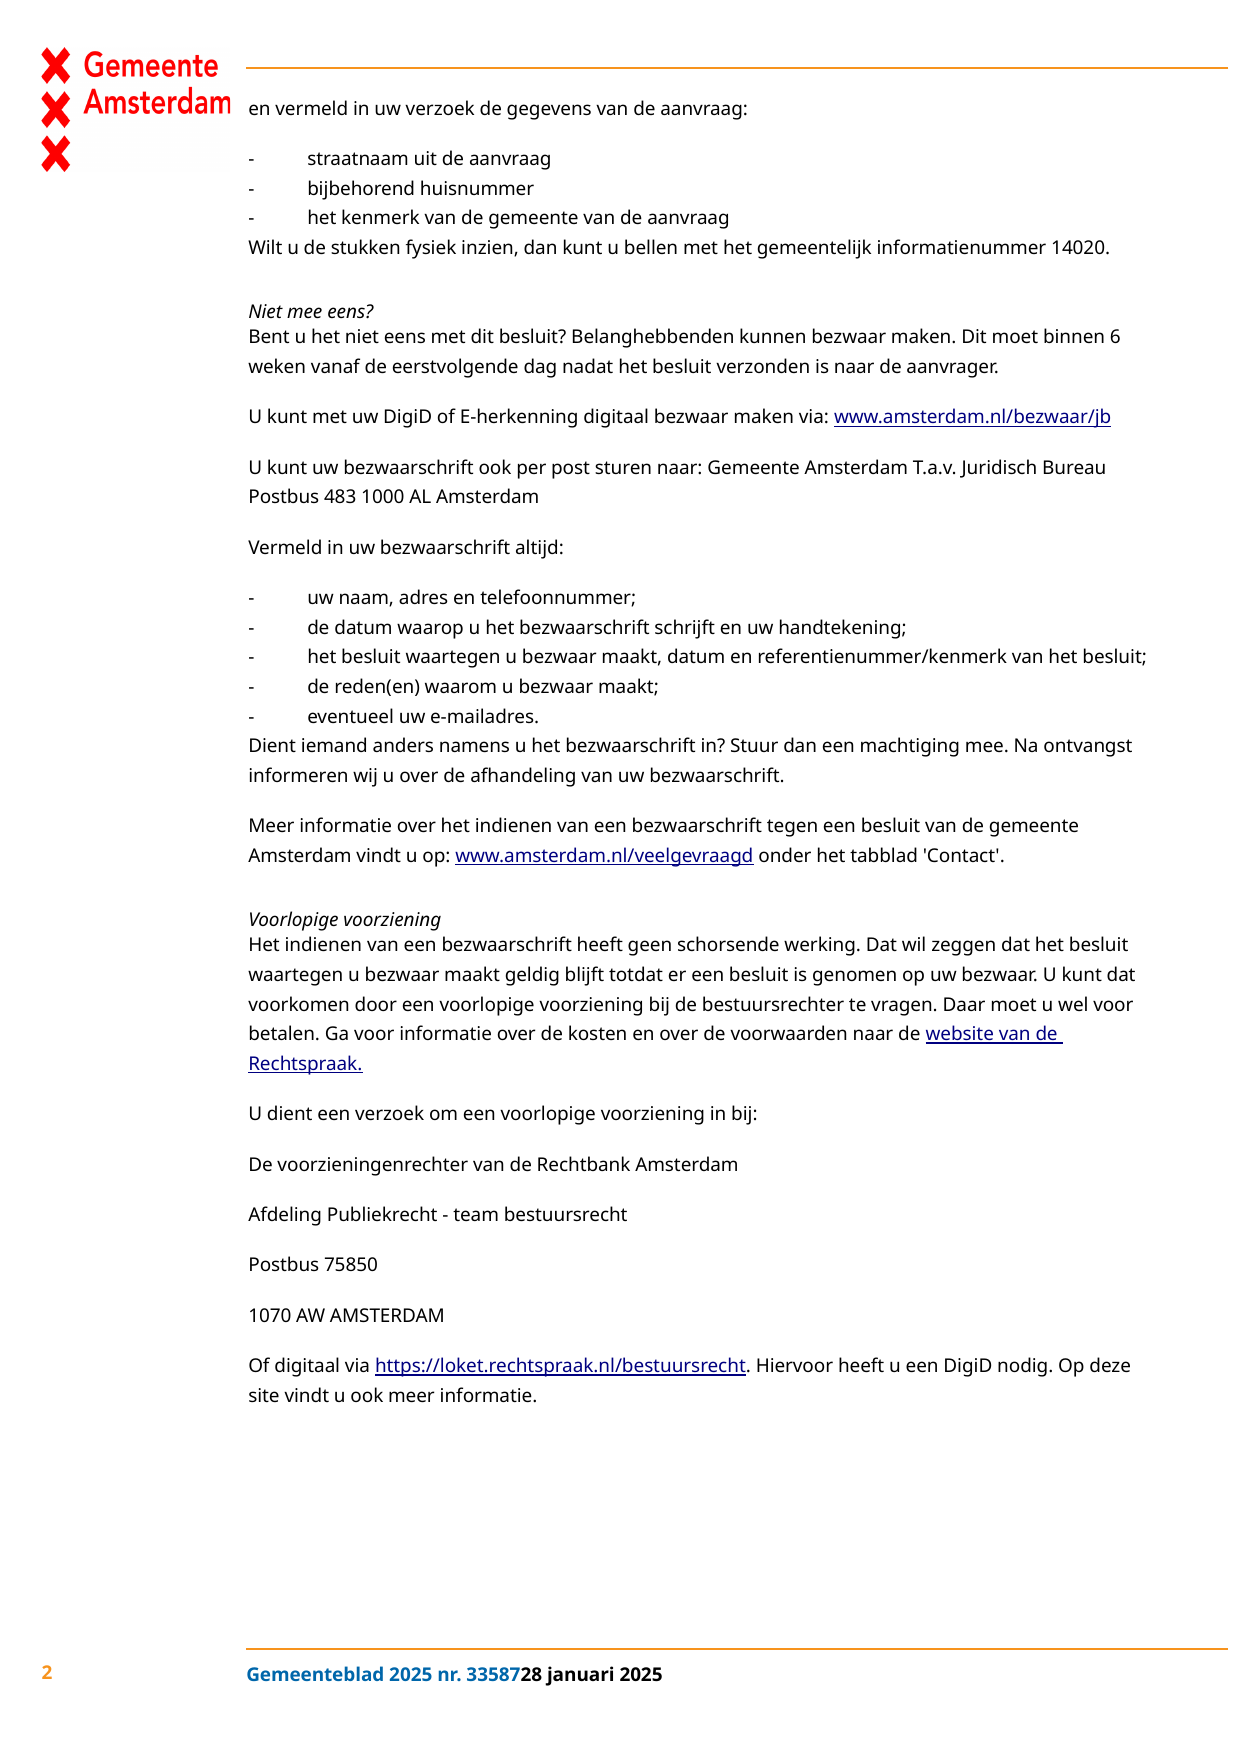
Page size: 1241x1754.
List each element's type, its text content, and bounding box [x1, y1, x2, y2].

text Wilt u de stukken fysiek inzien, dan kunt u bellen met het gemeentelijk informatienummer 14020. [248, 234, 1152, 260]
text Afdeling Publiekrecht - team bestuursrecht [248, 1201, 1152, 1227]
text Meer informatie over het indienen van een bezwaarschrift tegen een besluit van de gemeente Amsterdam vindt u op: www.amsterdam.nl/veelgevraagd onder het tabblad 'Contact'. [248, 812, 1152, 868]
list de datum waarop u het bezwaarschrift schrijft en uw handtekening; [248, 614, 1152, 640]
text en vermeld in uw verzoek de gegevens van de aanvraag: [248, 95, 1152, 121]
list bijbehorend huisnummer [248, 175, 1152, 201]
text Niet mee eens? [248, 298, 1152, 324]
list het kenmerk van de gemeente van de aanvraag [248, 204, 1152, 230]
picture [41, 47, 231, 172]
text U kunt uw bezwaarschrift ook per post sturen naar: Gemeente Amsterdam T.a.v. Juridisch Bureau Postbus 483 1000 AL Amsterdam [248, 454, 1152, 509]
text De voorzieningenrechter van de Rechtbank Amsterdam [248, 1151, 1152, 1177]
text Postbus 75850 [248, 1252, 1152, 1277]
text 1070 AW AMSTERDAM [248, 1302, 1152, 1328]
text Voorlopige voorziening [248, 906, 1152, 932]
text Of digitaal via https://loket.rechtspraak.nl/bestuursrecht. Hiervoor heeft u een DigiD nodig. Op deze site vindt u ook meer informatie. [248, 1352, 1152, 1408]
text Dient iemand anders namens u het bezwaarschrift in? Stuur dan een machtiging mee. Na ontvangst informeren wij u over de afhandeling van uw bezwaarschrift. [248, 732, 1152, 788]
list het besluit waartegen u bezwaar maakt, datum en referentienummer/kenmerk van het besluit; [248, 644, 1152, 669]
list uw naam, adres en telefoonnummer; [248, 584, 1152, 610]
text U kunt met uw DigiD of E-herkenning digitaal bezwaar maken via: www.amsterdam.nl/bezwaar/jb [248, 404, 1152, 429]
text Vermeld in uw bezwaarschrift altijd: [248, 534, 1152, 560]
list de reden(en) waarom u bezwaar maakt; [248, 673, 1152, 699]
text Het indienen van een bezwaarschrift heeft geen schorsende werking. Dat wil zeggen dat het besluit waartegen u bezwaar maakt geldig blijft totdat er een besluit is genomen op uw bezwaar. U kunt dat voorkomen door een voorlopige voorziening bij de bestuursrechter te vragen. Daar moet u wel voor betalen. Ga voor informatie over de kosten en over de voorwaarden naar de website van de Rechtspraak. [248, 932, 1152, 1076]
text U dient een verzoek om een voorlopige voorziening in bij: [248, 1100, 1152, 1126]
list eventueel uw e-mailadres. [248, 703, 1152, 728]
list straatnaam uit de aanvraag [248, 145, 1152, 171]
text Bent u het niet eens met dit besluit? Belanghebbenden kunnen bezwaar maken. Dit moet binnen 6 weken vanaf de eerstvolgende dag nadat het besluit verzonden is naar de aanvrager. [248, 324, 1152, 379]
